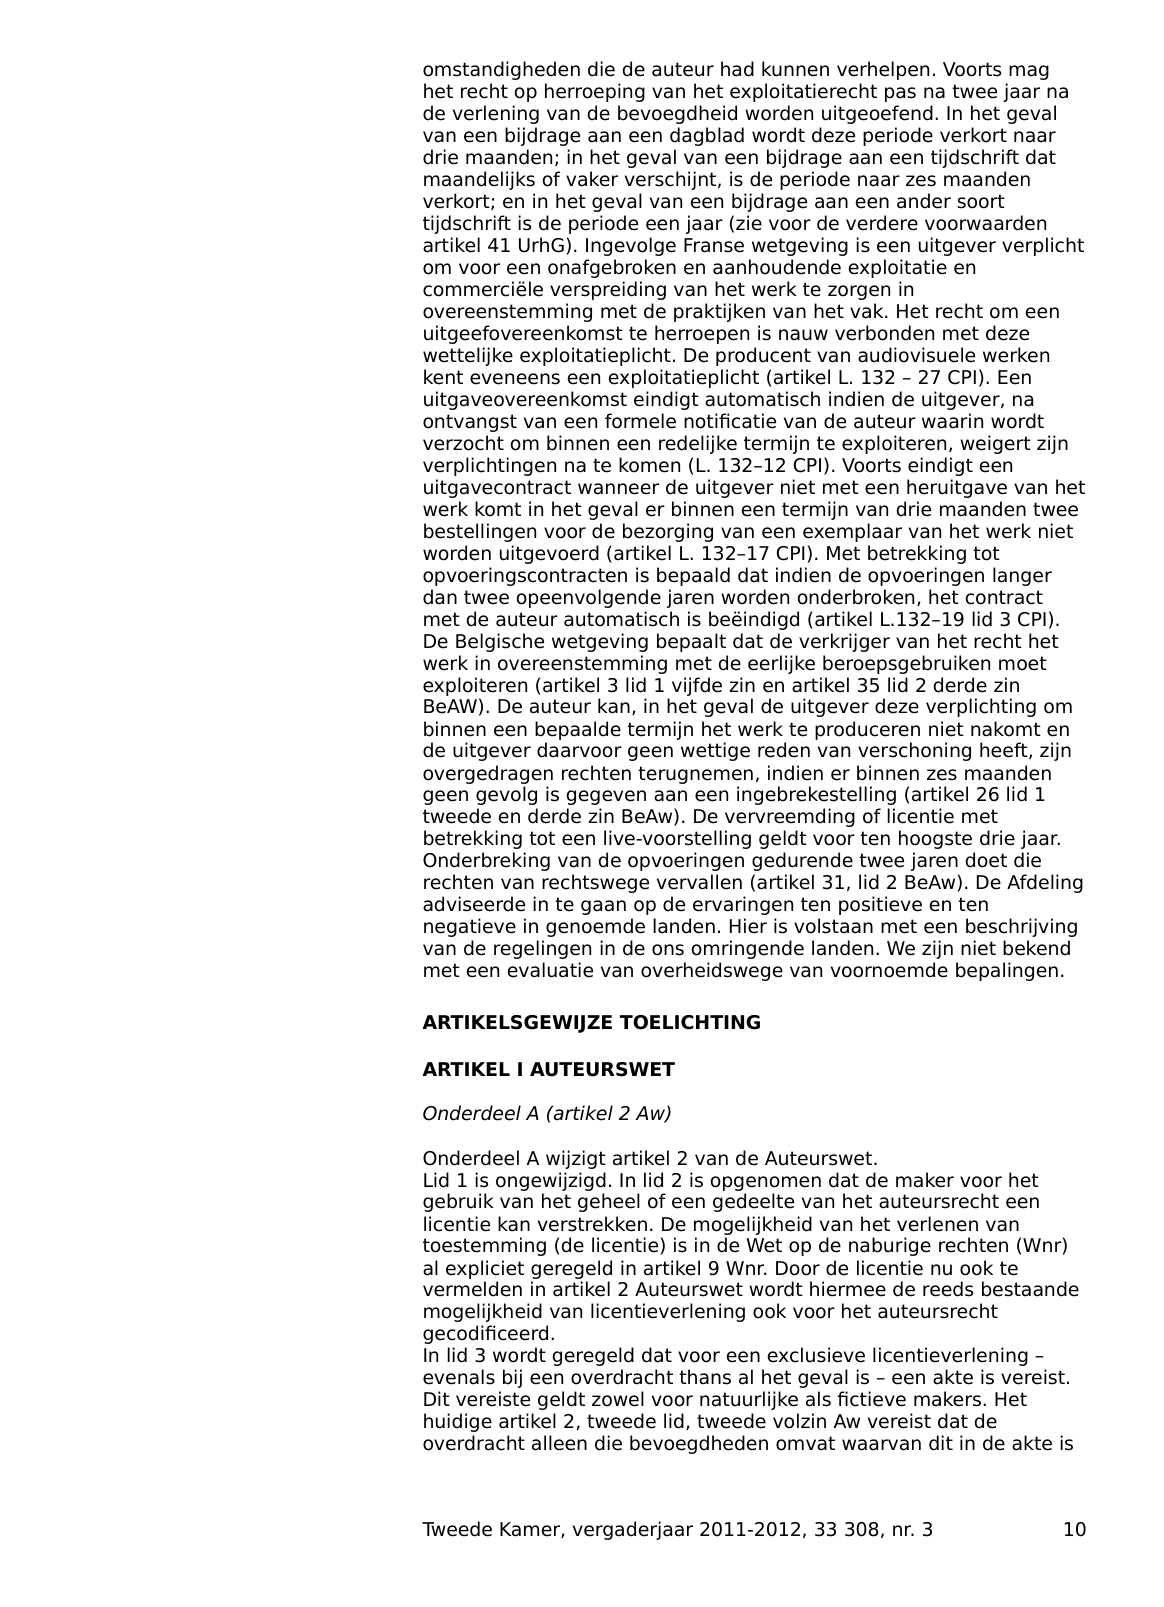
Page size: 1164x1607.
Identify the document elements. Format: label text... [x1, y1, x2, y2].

text omstandigheden die de auteur had kunnen verhelpen. Voorts mag het recht op herroeping van het exploitatierecht pas na twee jaar na de verlening van de bevoegdheid worden uitgeoefend. In het geval van een bijdrage aan een dagblad wordt deze periode verkort naar drie maanden; in het geval van een bijdrage aan een tijdschrift dat maandelijks of vaker verschijnt, is de periode naar zes maanden verkort; en in het geval van een bijdrage aan een ander soort tijdschrift is de periode een jaar (zie voor de verdere voorwaarden artikel 41 UrhG). Ingevolge Franse wetgeving is een uitgever verplicht om voor een onafgebroken en aanhoudende exploitatie en commerciële verspreiding van het werk te zorgen in overeenstemming met de praktijken van het vak. Het recht om een uitgeefovereenkomst te herroepen is nauw verbonden met deze wettelijke exploitatieplicht. De producent van audiovisuele werken kent eveneens een exploitatieplicht (artikel L. 132 – 27 CPI). Een uitgaveovereenkomst eindigt automatisch indien de uitgever, na ontvangst van een formele notificatie van de auteur waarin wordt verzocht om binnen een redelijke termijn te exploiteren, weigert zijn verplichtingen na te komen (L. 132–12 CPI). Voorts eindigt een uitgavecontract wanneer de uitgever niet met een heruitgave van het werk komt in het geval er binnen een termijn van drie maanden twee bestellingen voor de bezorging van een exemplaar van het werk niet worden uitgevoerd (artikel L. 132–17 CPI). Met betrekking tot opvoeringscontracten is bepaald dat indien de opvoeringen langer dan twee opeenvolgende jaren worden onderbroken, het contract met de auteur automatisch is beëindigd (artikel L.132–19 lid 3 CPI). De Belgische wetgeving bepaalt dat de verkrijger van het recht het werk in overeenstemming met de eerlijke beroepsgebruiken moet exploiteren (artikel 3 lid 1 vijfde zin en artikel 35 lid 2 derde zin BeAW). De auteur kan, in het geval de uitgever deze verplichting om binnen een bepaalde termijn het werk te produceren niet nakomt en de uitgever daarvoor geen wettige reden van verschoning heeft, zijn overgedragen rechten terugnemen, indien er binnen zes maanden geen gevolg is gegeven aan een ingebrekestelling (artikel 26 lid 1 tweede en derde zin BeAw). De vervreemding of licentie met betrekking tot een live-voorstelling geldt voor ten hoogste drie jaar. Onderbreking van de opvoeringen gedurende twee jaren doet die rechten van rechtswege vervallen (artikel 31, lid 2 BeAw). De Afdeling adviseerde in te gaan op de ervaringen ten positieve en ten negatieve in genoemde landen. Hier is volstaan met een beschrijving van de regelingen in de ons omringende landen. We zijn niet bekend met een evaluatie van overheidswege van voornoemde bepalingen. [422, 59, 1087, 982]
text Onderdeel A wijzigt artikel 2 van de Auteurswet. [422, 1147, 1087, 1169]
subtitle Onderdeel A (artikel 2 Aw) [422, 1103, 1087, 1125]
text In lid 3 wordt geregeld dat voor een exclusieve licentieverlening – evenals bij een overdracht thans al het geval is – een akte is vereist. Dit vereiste geldt zowel voor natuurlijke als fictieve makers. Het huidige artikel 2, tweede lid, tweede volzin Aw vereist dat de overdracht alleen die bevoegdheden omvat waarvan dit in de akte is [422, 1345, 1087, 1455]
subtitle ARTIKEL I AUTEURSWET [422, 1059, 1087, 1081]
text Lid 1 is ongewijzigd. In lid 2 is opgenomen dat de maker voor het gebruik van het geheel of een gedeelte van het auteursrecht een licentie kan verstrekken. De mogelijkheid van het verlenen van toestemming (de licentie) is in de Wet op de naburige rechten (Wnr) al expliciet geregeld in artikel 9 Wnr. Door de licentie nu ook te vermelden in artikel 2 Auteurswet wordt hiermee de reeds bestaande mogelijkheid van licentieverlening ook voor het auteursrecht gecodificeerd. [422, 1169, 1087, 1345]
subtitle ARTIKELSGEWIJZE TOELICHTING [422, 1012, 1087, 1034]
